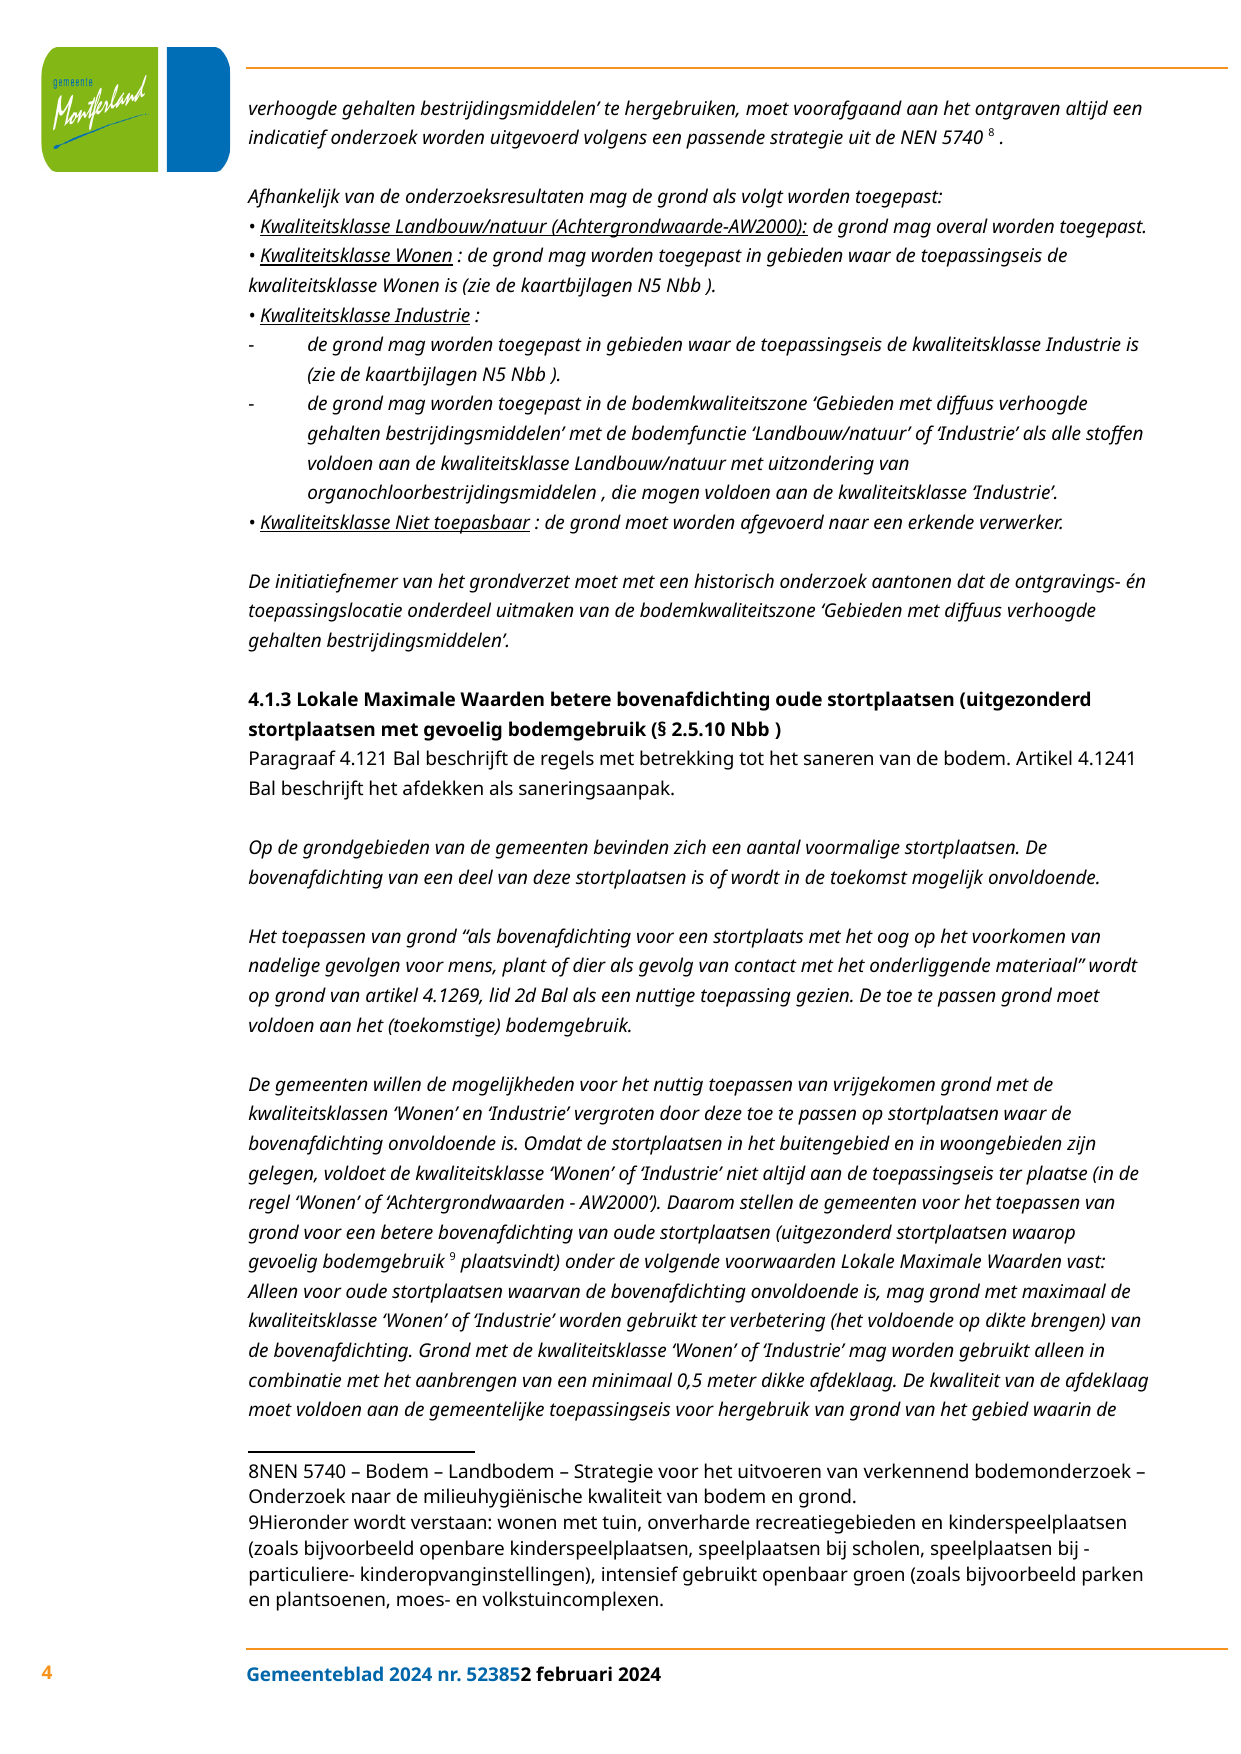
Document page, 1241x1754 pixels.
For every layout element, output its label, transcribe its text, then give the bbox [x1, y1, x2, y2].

text • Kwaliteitsklasse Wonen : de grond mag worden toegepast in gebieden waar de toepassingseis de kwaliteitsklasse Wonen is (zie de kaartbijlagen N5 Nbb ). [248, 243, 1152, 298]
text • Kwaliteitsklasse Industrie : [248, 302, 1152, 328]
text • Kwaliteitsklasse Niet toepasbaar : de grond moet worden afgevoerd naar een erkende verwerker. [248, 509, 1152, 535]
picture [41, 47, 231, 172]
text Afhankelijk van de onderzoeksresultaten mag de grond als volgt worden toegepast: [248, 183, 1152, 209]
list de grond mag worden toegepast in gebieden waar de toepassingseis de kwaliteitsklasse Industrie is (zie de kaartbijlagen N5 Nbb ). [248, 331, 1152, 387]
text De initiatiefnemer van het grondverzet moet met een historisch onderzoek aantonen dat de ontgravings- én toepassingslocatie onderdeel uitmaken van de bodemkwaliteitszone ‘Gebieden met diffuus verhoogde gehalten bestrijdingsmiddelen’. [248, 568, 1152, 653]
list de grond mag worden toegepast in de bodemkwaliteitszone ‘Gebieden met diffuus verhoogde gehalten bestrijdingsmiddelen’ met de bodemfunctie ‘Landbouw/natuur’ of ‘Industrie’ als alle stoffen voldoen aan de kwaliteitsklasse Landbouw/natuur met uitzondering van organochloorbestrijdingsmiddelen , die mogen voldoen aan de kwaliteitsklasse ‘Industrie’. [248, 391, 1152, 505]
text Hieronder wordt verstaan: wonen met tuin, onverharde recreatiegebieden en kinderspeelplaatsen (zoals bijvoorbeeld openbare kinderspeelplaatsen, speelplaatsen bij scholen, speelplaatsen bij -particuliere- kinderopvanginstellingen), intensief gebruikt openbaar groen (zoals bijvoorbeeld parken en plantsoenen, moes- en volkstuincomplexen. [248, 1509, 1152, 1612]
text 4.1.3 Lokale Maximale Waarden betere bovenafdichting oude stortplaatsen (uitgezonderd stortplaatsen met gevoelig bodemgebruik (§ 2.5.10 Nbb ) [248, 686, 1152, 742]
text Op de grondgebieden van de gemeenten bevinden zich een aantal voormalige stortplaatsen. De bovenafdichting van een deel van deze stortplaatsen is of wordt in de toekomst mogelijk onvoldoende. [248, 834, 1152, 890]
text Alleen voor oude stortplaatsen waarvan de bovenafdichting onvoldoende is, mag grond met maximaal de kwaliteitsklasse ‘Wonen’ of ‘Industrie’ worden gebruikt ter verbetering (het voldoende op dikte brengen) van de bovenafdichting. Grond met de kwaliteitsklasse ‘Wonen’ of ‘Industrie’ mag worden gebruikt alleen in combinatie met het aanbrengen van een minimaal 0,5 meter dikke afdeklaag. De kwaliteit van de afdeklaag moet voldoen aan de gemeentelijke toepassingseis voor hergebruik van grond van het gebied waarin de [248, 1278, 1152, 1422]
text verhoogde gehalten bestrijdingsmiddelen’ te hergebruiken, moet voorafgaand aan het ontgraven altijd een indicatief onderzoek worden uitgevoerd volgens een passende strategie uit de NEN 5740 . [248, 95, 1152, 150]
text NEN 5740 – Bodem – Landbodem – Strategie voor het uitvoeren van verkennend bodemonderzoek – Onderzoek naar de milieuhygiënische kwaliteit van bodem en grond. [248, 1458, 1152, 1509]
text De gemeenten willen de mogelijkheden voor het nuttig toepassen van vrijgekomen grond met de kwaliteitsklassen ‘Wonen’ en ‘Industrie’ vergroten door deze toe te passen op stortplaatsen waar de bovenafdichting onvoldoende is. Omdat de stortplaatsen in het buitengebied en in woongebieden zijn gelegen, voldoet de kwaliteitsklasse ‘Wonen’ of ‘Industrie’ niet altijd aan de toepassingseis ter plaatse (in de regel ‘Wonen’ of ‘Achtergrondwaarden - AW2000’). Daarom stellen de gemeenten voor het toepassen van grond voor een betere bovenafdichting van oude stortplaatsen (uitgezonderd stortplaatsen waarop gevoelig bodemgebruik plaatsvindt) onder de volgende voorwaarden Lokale Maximale Waarden vast: [248, 1071, 1152, 1274]
text • Kwaliteitsklasse Landbouw/natuur (Achtergrondwaarde-AW2000): de grond mag overal worden toegepast. [248, 213, 1152, 239]
text Paragraaf 4.121 Bal beschrijft de regels met betrekking tot het saneren van de bodem. Artikel 4.1241 Bal beschrijft het afdekken als saneringsaanpak. [248, 746, 1152, 801]
text Het toepassen van grond “als bovenafdichting voor een stortplaats met het oog op het voorkomen van nadelige gevolgen voor mens, plant of dier als gevolg van contact met het onderliggende materiaal” wordt op grond van artikel 4.1269, lid 2d Bal als een nuttige toepassing gezien. De toe te passen grond moet voldoen aan het (toekomstige) bodemgebruik. [248, 923, 1152, 1038]
